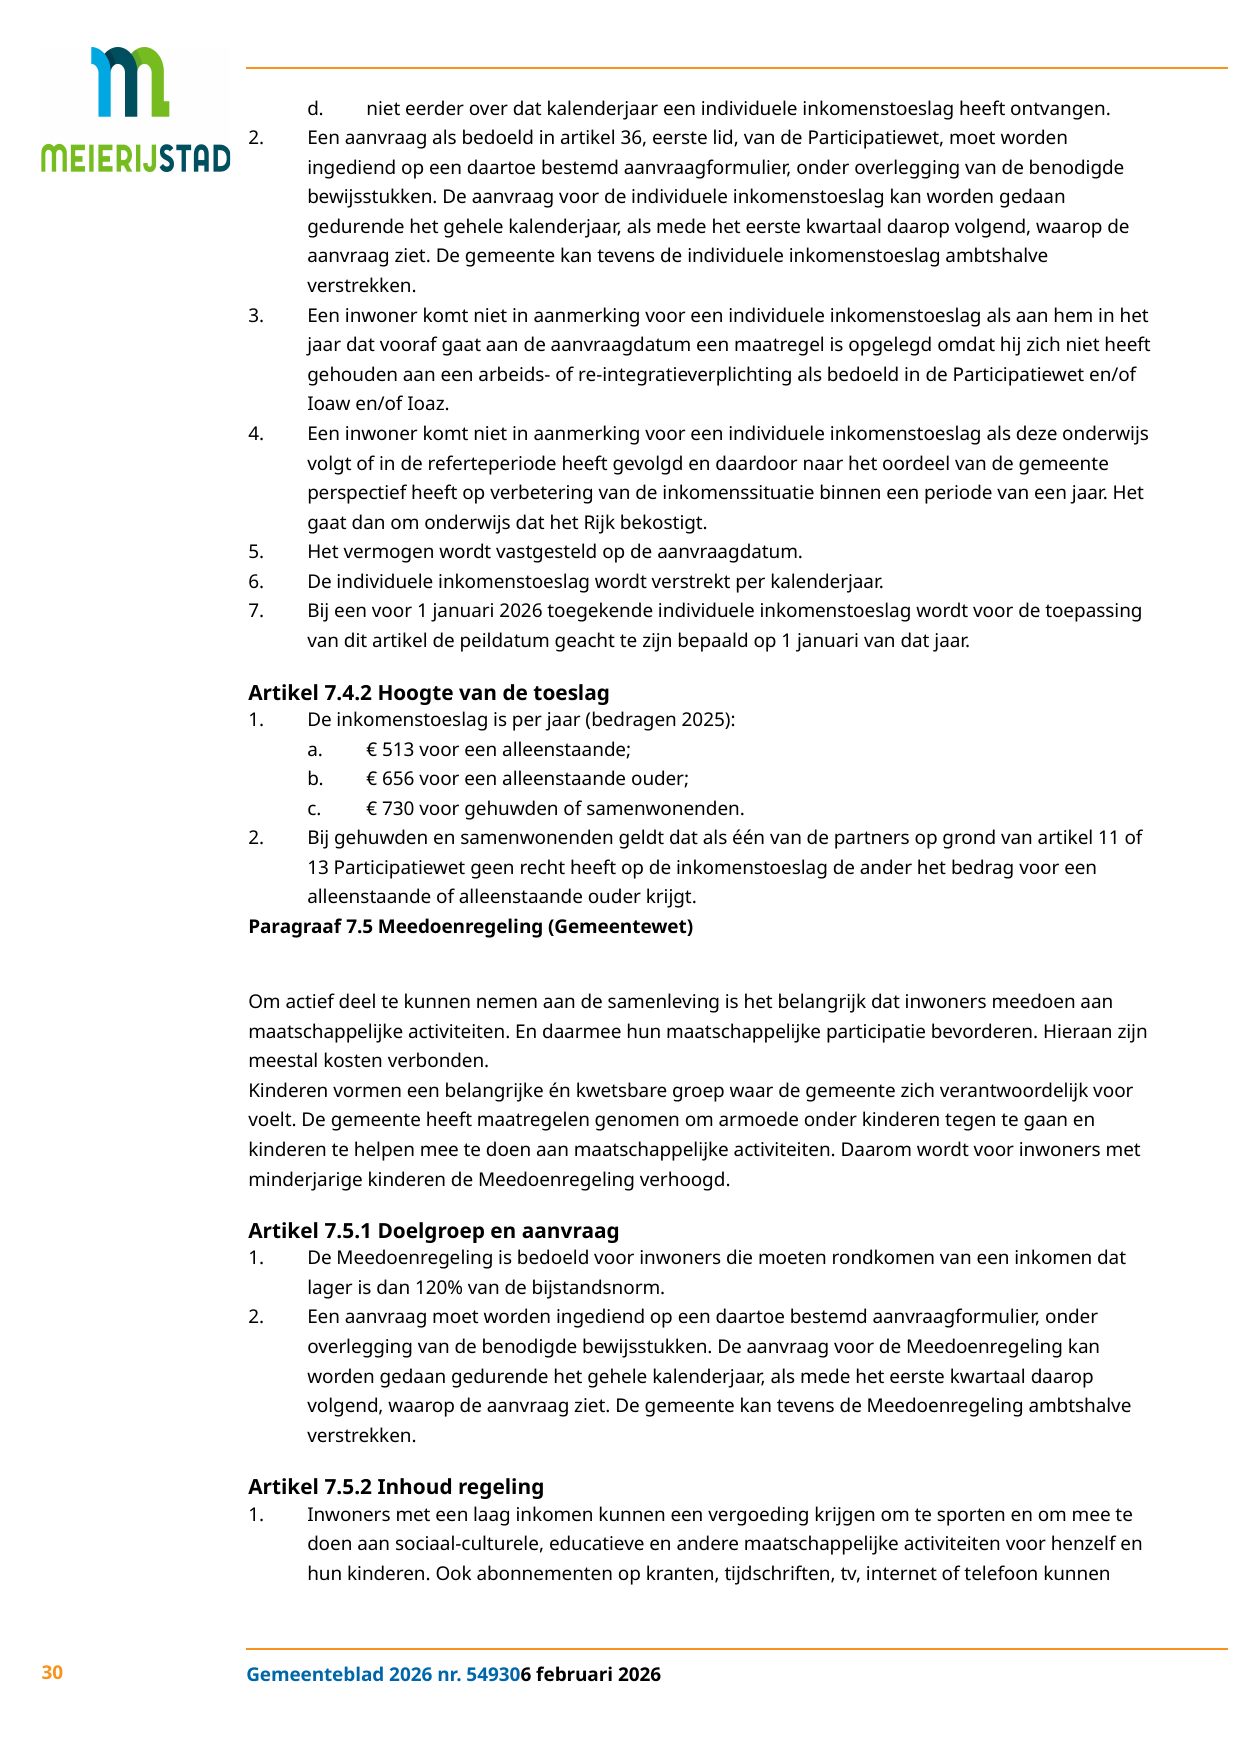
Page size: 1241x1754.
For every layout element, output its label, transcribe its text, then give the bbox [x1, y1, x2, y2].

list € 513 voor een alleenstaande; [307, 736, 1152, 761]
text Artikel 7.5.1 Doelgroep en aanvraag [248, 1216, 1152, 1244]
list niet eerder over dat kalenderjaar een individuele inkomenstoeslag heeft ontvangen. [307, 95, 1152, 121]
list Het vermogen wordt vastgesteld op de aanvraagdatum. [248, 538, 1152, 564]
list Een inwoner komt niet in aanmerking voor een individuele inkomenstoeslag als aan hem in het jaar dat vooraf gaat aan de aanvraagdatum een maatregel is opgelegd omdat hij zich niet heeft gehouden aan een arbeids- of re-integratieverplichting als bedoeld in de Participatiewet en/of Ioaw en/of Ioaz. [248, 302, 1152, 416]
text Paragraaf 7.5 Meedoenregeling (Gemeentewet) [248, 913, 1152, 939]
picture [41, 47, 231, 172]
list Een aanvraag als bedoeld in artikel 36, eerste lid, van de Participatiewet, moet worden ingediend op een daartoe bestemd aanvraagformulier, onder overlegging van de benodigde bewijsstukken. De aanvraag voor de individuele inkomenstoeslag kan worden gedaan gedurende het gehele kalenderjaar, als mede het eerste kwartaal daarop volgend, waarop de aanvraag ziet. De gemeente kan tevens de individuele inkomenstoeslag ambtshalve verstrekken. [248, 124, 1152, 298]
list Bij een voor 1 januari 2026 toegekende individuele inkomenstoeslag wordt voor de toepassing van dit artikel de peildatum geacht te zijn bepaald op 1 januari van dat jaar. [248, 598, 1152, 653]
text Artikel 7.5.2 Inhoud regeling [248, 1472, 1152, 1501]
list Een aanvraag moet worden ingediend op een daartoe bestemd aanvraagformulier, onder overlegging van de benodigde bewijsstukken. De aanvraag voor de Meedoenregeling kan worden gedaan gedurende het gehele kalenderjaar, als mede het eerste kwartaal daarop volgend, waarop de aanvraag ziet. De gemeente kan tevens de Meedoenregeling ambtshalve verstrekken. [248, 1304, 1152, 1448]
list De Meedoenregeling is bedoeld voor inwoners die moeten rondkomen van een inkomen dat lager is dan 120% van de bijstandsnorm. [248, 1244, 1152, 1300]
list De inkomenstoeslag is per jaar (bedragen 2025): [248, 706, 1152, 732]
text Artikel 7.4.2 Hoogte van de toeslag [248, 678, 1152, 706]
text Om actief deel te kunnen nemen aan de samenleving is het belangrijk dat inwoners meedoen aan maatschappelijke activiteiten. En daarmee hun maatschappelijke participatie bevorderen. Hieraan zijn meestal kosten verbonden. [248, 988, 1152, 1073]
list € 730 voor gehuwden of samenwonenden. [307, 795, 1152, 821]
list € 656 voor een alleenstaande ouder; [307, 765, 1152, 791]
list De individuele inkomenstoeslag wordt verstrekt per kalenderjaar. [248, 568, 1152, 594]
list Inwoners met een laag inkomen kunnen een vergoeding krijgen om te sporten en om mee te doen aan sociaal-culturele, educatieve en andere maatschappelijke activiteiten voor henzelf en hun kinderen. Ook abonnementen op kranten, tijdschriften, tv, internet of telefoon kunnen [248, 1501, 1152, 1586]
list Een inwoner komt niet in aanmerking voor een individuele inkomenstoeslag als deze onderwijs volgt of in de referteperiode heeft gevolgd en daardoor naar het oordeel van de gemeente perspectief heeft op verbetering van de inkomenssituatie binnen een periode van een jaar. Het gaat dan om onderwijs dat het Rijk bekostigt. [248, 420, 1152, 535]
list Bij gehuwden en samenwonenden geldt dat als één van de partners op grond van artikel 11 of 13 Participatiewet geen recht heeft op de inkomenstoeslag de ander het bedrag voor een alleenstaande of alleenstaande ouder krijgt. [248, 824, 1152, 909]
text Kinderen vormen een belangrijke én kwetsbare groep waar de gemeente zich verantwoordelijk voor voelt. De gemeente heeft maatregelen genomen om armoede onder kinderen tegen te gaan en kinderen te helpen mee te doen aan maatschappelijke activiteiten. Daarom wordt voor inwoners met minderjarige kinderen de Meedoenregeling verhoogd. [248, 1077, 1152, 1191]
